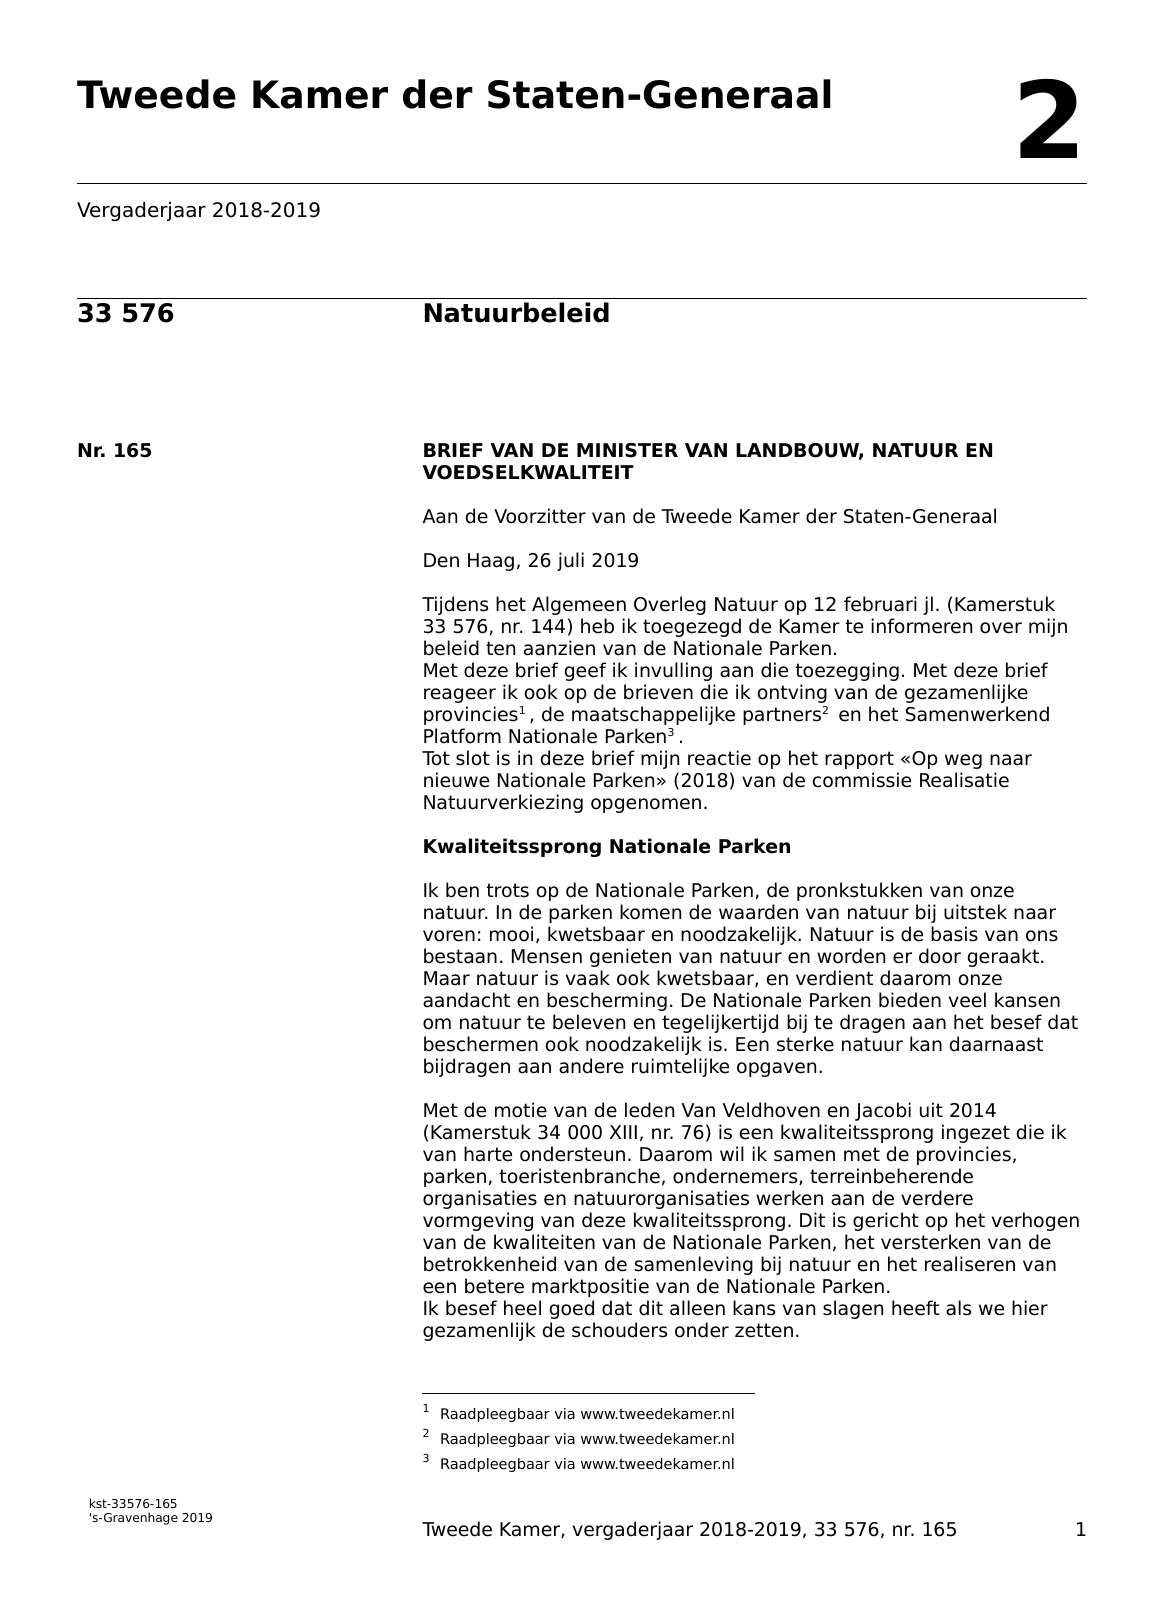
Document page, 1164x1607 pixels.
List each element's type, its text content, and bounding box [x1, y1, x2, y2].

text Den Haag, 26 juli 2019 [422, 550, 1087, 572]
text Raadpleegbaar via www.tweedekamer.nl [422, 1402, 1087, 1424]
text Ik besef heel goed dat dit alleen kans van slagen heeft als we hier gezamenlijk de schouders onder zetten. [422, 1298, 1087, 1342]
text Ik ben trots op de Nationale Parken, de pronkstukken van onze natuur. In de parken komen de waarden van natuur bij uitstek naar voren: mooi, kwetsbaar en noodzakelijk. Natuur is de basis van ons bestaan. Mensen genieten van natuur en worden er door geraakt. Maar natuur is vaak ook kwetsbaar, en verdient daarom onze aandacht en bescherming. De Nationale Parken bieden veel kansen om natuur te beleven en tegelijkertijd bij te dragen aan het besef dat beschermen ook noodzakelijk is. Een sterke natuur kan daarnaast bijdragen aan andere ruimtelijke opgaven. [422, 880, 1087, 1078]
text 's-Gravenhage 2019 [88, 1511, 323, 1525]
subtitle Kwaliteitssprong Nationale Parken [422, 836, 1087, 858]
text Raadpleegbaar via www.tweedekamer.nl [422, 1452, 1087, 1474]
subtitle 33 576 Natuurbeleid [77, 299, 1087, 329]
text Tijdens het Algemeen Overleg Natuur op 12 februari jl. (Kamerstuk 33 576, nr. 144) heb ik toegezegd de Kamer te informeren over mijn beleid ten aanzien van de Nationale Parken. [422, 594, 1087, 660]
text kst-33576-165 [88, 1497, 323, 1511]
table_cell Vergaderjaar 2018-2019 [77, 184, 1087, 298]
table_header Tweede Kamer der Staten-Generaal [77, 59, 886, 183]
text Tot slot is in deze brief mijn reactie op het rapport «Op weg naar nieuwe Nationale Parken» (2018) van de commissie Realisatie Natuurverkiezing opgenomen. [422, 748, 1087, 814]
table_header 2 [886, 59, 1087, 183]
text Met deze brief geef ik invulling aan die toezegging. Met deze brief reageer ik ook op de brieven die ik ontving van de gezamenlijke provincies, de maatschappelijke partners en het Samenwerkend Platform Nationale Parken. [422, 660, 1087, 748]
text Raadpleegbaar via www.tweedekamer.nl [422, 1427, 1087, 1449]
subtitle Nr. 165 BRIEF VAN DE MINISTER VAN LANDBOUW, NATUUR EN VOEDSELKWALITEIT [77, 440, 1087, 484]
text Met de motie van de leden Van Veldhoven en Jacobi uit 2014 (Kamerstuk 34 000 XIII, nr. 76) is een kwaliteitssprong ingezet die ik van harte ondersteun. Daarom wil ik samen met de provincies, parken, toeristenbranche, ondernemers, terreinbeherende organisaties en natuurorganisaties werken aan de verdere vormgeving van deze kwaliteitssprong. Dit is gericht op het verhogen van de kwaliteiten van de Nationale Parken, het versterken van de betrokkenheid van de samenleving bij natuur en het realiseren van een betere marktpositie van de Nationale Parken. [422, 1100, 1087, 1298]
text Aan de Voorzitter van de Tweede Kamer der Staten-Generaal [422, 506, 1087, 528]
